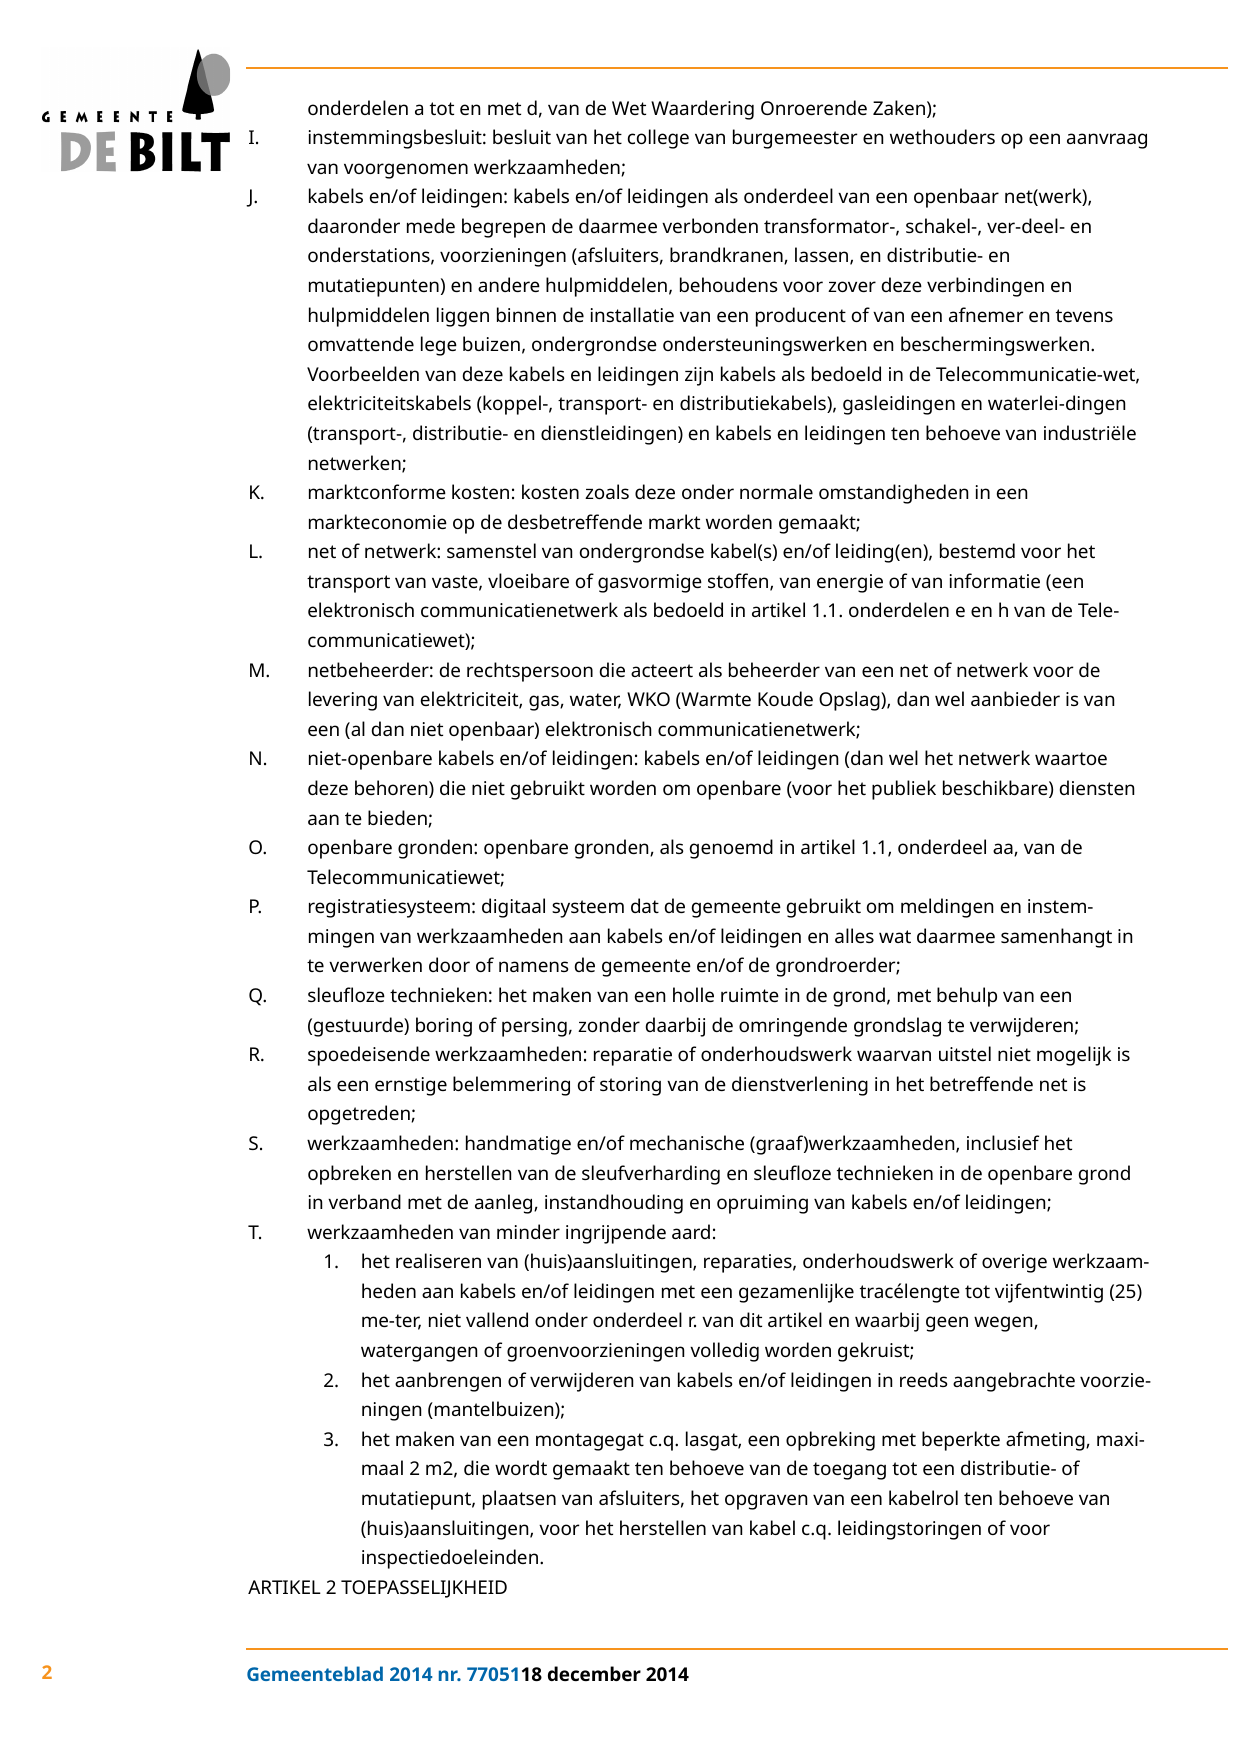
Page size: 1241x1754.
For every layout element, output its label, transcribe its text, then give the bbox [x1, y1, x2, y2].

list marktconforme kosten: kosten zoals deze onder normale omstandigheden in een markteconomie op de desbetreffende markt worden gemaakt; [248, 479, 1152, 535]
list registratiesysteem: digitaal systeem dat de gemeente gebruikt om meldingen en instem-mingen van werkzaamheden aan kabels en/of leidingen en alles wat daarmee samenhangt in te verwerken door of namens de gemeente en/of de grondroerder; [248, 893, 1152, 978]
list netbeheerder: de rechtspersoon die acteert als beheerder van een net of netwerk voor de levering van elektriciteit, gas, water, WKO (Warmte Koude Opslag), dan wel aanbieder is van een (al dan niet openbaar) elektronisch communicatienetwerk; [248, 657, 1152, 742]
list onderdelen a tot en met d, van de Wet Waardering Onroerende Zaken); [248, 95, 1152, 121]
list werkzaamheden van minder ingrijpende aard: [248, 1219, 1152, 1245]
list instemmingsbesluit: besluit van het college van burgemeester en wethouders op een aanvraag van voorgenomen werkzaamheden; [248, 124, 1152, 180]
list niet-openbare kabels en/of leidingen: kabels en/of leidingen (dan wel het netwerk waartoe deze behoren) die niet gebruikt worden om openbare (voor het publiek beschikbare) diensten aan te bieden; [248, 746, 1152, 831]
list werkzaamheden: handmatige en/of mechanische (graaf)werkzaamheden, inclusief het opbreken en herstellen van de sleufverharding en sleufloze technieken in de openbare grond in verband met de aanleg, instandhouding en opruiming van kabels en/of leidingen; [248, 1130, 1152, 1215]
list spoedeisende werkzaamheden: reparatie of onderhoudswerk waarvan uitstel niet mogelijk is als een ernstige belemmering of storing van de dienstverlening in het betreffende net is opgetreden; [248, 1041, 1152, 1126]
list het maken van een montagegat c.q. lasgat, een opbreking met beperkte afmeting, maxi-maal 2 m2, die wordt gemaakt ten behoeve van de toegang tot een distributie- of mutatiepunt, plaatsen van afsluiters, het opgraven van een kabelrol ten behoeve van (huis)aansluitingen, voor het herstellen van kabel c.q. leidingstoringen of voor inspectiedoeleinden. [323, 1426, 1152, 1570]
list net of netwerk: samenstel van ondergrondse kabel(s) en/of leiding(en), bestemd voor het transport van vaste, vloeibare of gasvormige stoffen, van energie of van informatie (een elektronisch communicatienetwerk als bedoeld in artikel 1.1. onderdelen e en h van de Tele-communicatiewet); [248, 538, 1152, 653]
text ARTIKEL 2 TOEPASSELIJKHEID [248, 1574, 1152, 1600]
list sleufloze technieken: het maken van een holle ruimte in de grond, met behulp van een (gestuurde) boring of persing, zonder daarbij de omringende grondslag te verwijderen; [248, 982, 1152, 1038]
list kabels en/of leidingen: kabels en/of leidingen als onderdeel van een openbaar net(werk), daaronder mede begrepen de daarmee verbonden transformator-, schakel-, ver-deel- en onderstations, voorzieningen (afsluiters, brandkranen, lassen, en distributie- en mutatiepunten) en andere hulpmiddelen, behoudens voor zover deze verbindingen en hulpmiddelen liggen binnen de installatie van een producent of van een afnemer en tevens omvattende lege buizen, ondergrondse ondersteuningswerken en beschermingswerken. Voorbeelden van deze kabels en leidingen zijn kabels als bedoeld in de Telecommunicatie-wet, elektriciteitskabels (koppel-, transport- en distributiekabels), gasleidingen en waterlei-dingen (transport-, distributie- en dienstleidingen) en kabels en leidingen ten behoeve van industriële netwerken; [248, 183, 1152, 476]
list openbare gronden: openbare gronden, als genoemd in artikel 1.1, onderdeel aa, van de Telecommunicatiewet; [248, 834, 1152, 890]
list het aanbrengen of verwijderen van kabels en/of leidingen in reeds aangebrachte voorzie-ningen (mantelbuizen); [323, 1367, 1152, 1422]
picture [41, 47, 231, 172]
list het realiseren van (huis)aansluitingen, reparaties, onderhoudswerk of overige werkzaam-heden aan kabels en/of leidingen met een gezamenlijke tracélengte tot vijfentwintig (25) me-ter, niet vallend onder onderdeel r. van dit artikel en waarbij geen wegen, watergangen of groenvoorzieningen volledig worden gekruist; [323, 1248, 1152, 1363]
